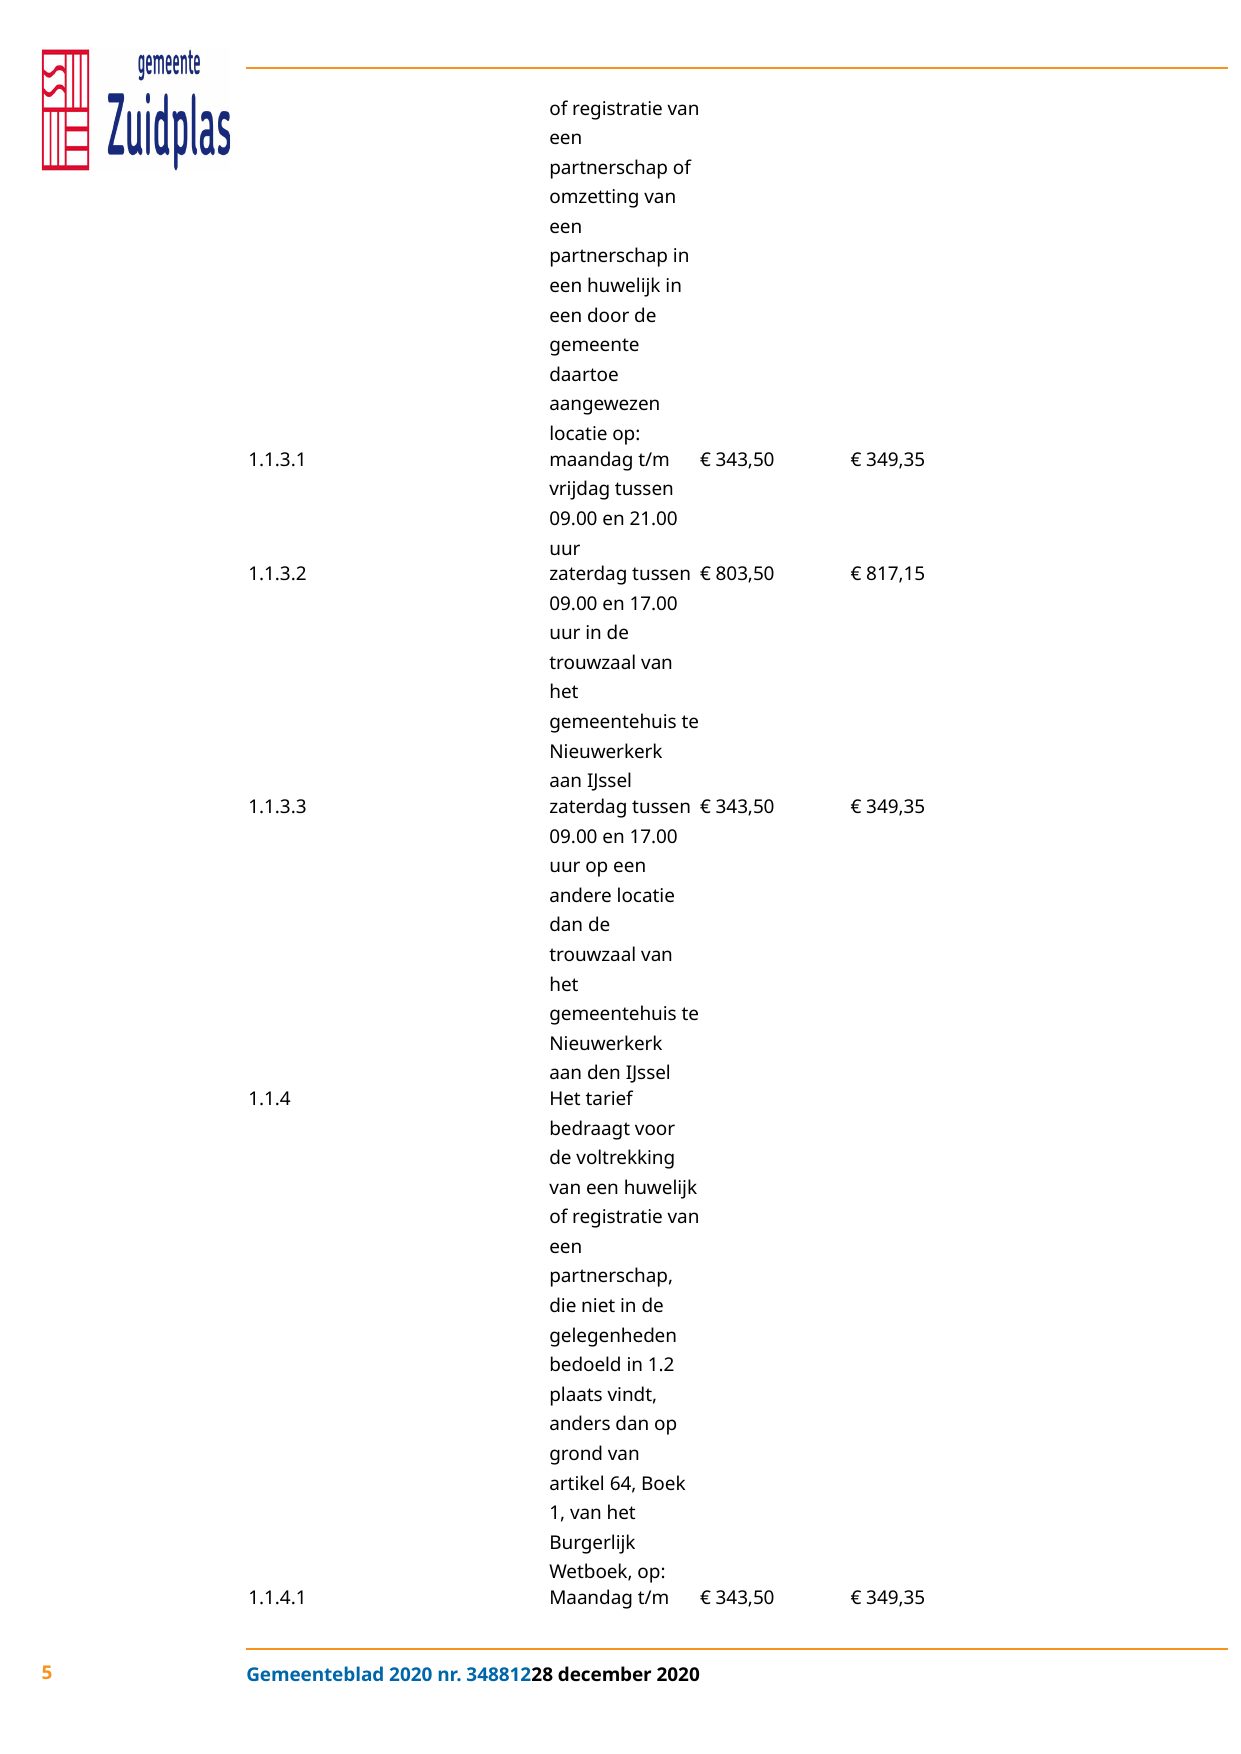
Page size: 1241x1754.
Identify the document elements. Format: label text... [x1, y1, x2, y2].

table_cell € 349,35 [850, 446, 1001, 560]
table_cell of registratie van een partnerschap of omzetting van een partnerschap in een huwelijk in een door de gemeente daartoe aangewezen locatie op: [549, 95, 700, 446]
table_cell maandag t/m vrijdag tussen 09.00 en 21.00 uur [549, 446, 700, 560]
table_cell € 349,35 [850, 1584, 1001, 1610]
table_cell € 343,50 [700, 1584, 850, 1610]
table_cell € 343,50 [700, 446, 850, 560]
table_cell zaterdag tussen 09.00 en 17.00 uur in de trouwzaal van het gemeentehuis te Nieuwerkerk aan IJssel [549, 560, 700, 793]
table_cell € 803,50 [700, 560, 850, 793]
table_cell [850, 1085, 1001, 1584]
table_cell zaterdag tussen 09.00 en 17.00 uur op een andere locatie dan de trouwzaal van het gemeentehuis te Nieuwerkerk aan den IJssel [549, 793, 700, 1085]
table_cell [700, 1085, 850, 1584]
table_cell Het tarief bedraagt voor de voltrekking van een huwelijk of registratie van een partnerschap, die niet in de gelegenheden bedoeld in 1.2 plaats vindt, anders dan op grond van artikel 64, Boek 1, van het Burgerlijk Wetboek, op: [549, 1085, 700, 1584]
table_cell Maandag t/m [549, 1584, 700, 1610]
table_cell [850, 95, 1001, 446]
table_cell € 343,50 [700, 793, 850, 1085]
table_cell € 349,35 [850, 793, 1001, 1085]
table_cell [700, 95, 850, 446]
table_cell 1.1.4.1 [248, 1584, 549, 1610]
table_cell € 817,15 [850, 560, 1001, 793]
table_cell 1.1.3.2 [248, 560, 549, 793]
table_cell [248, 95, 549, 446]
table_cell 1.1.4 [248, 1085, 549, 1584]
table_cell 1.1.3.3 [248, 793, 549, 1085]
picture [41, 47, 231, 172]
table_cell 1.1.3.1 [248, 446, 549, 560]
